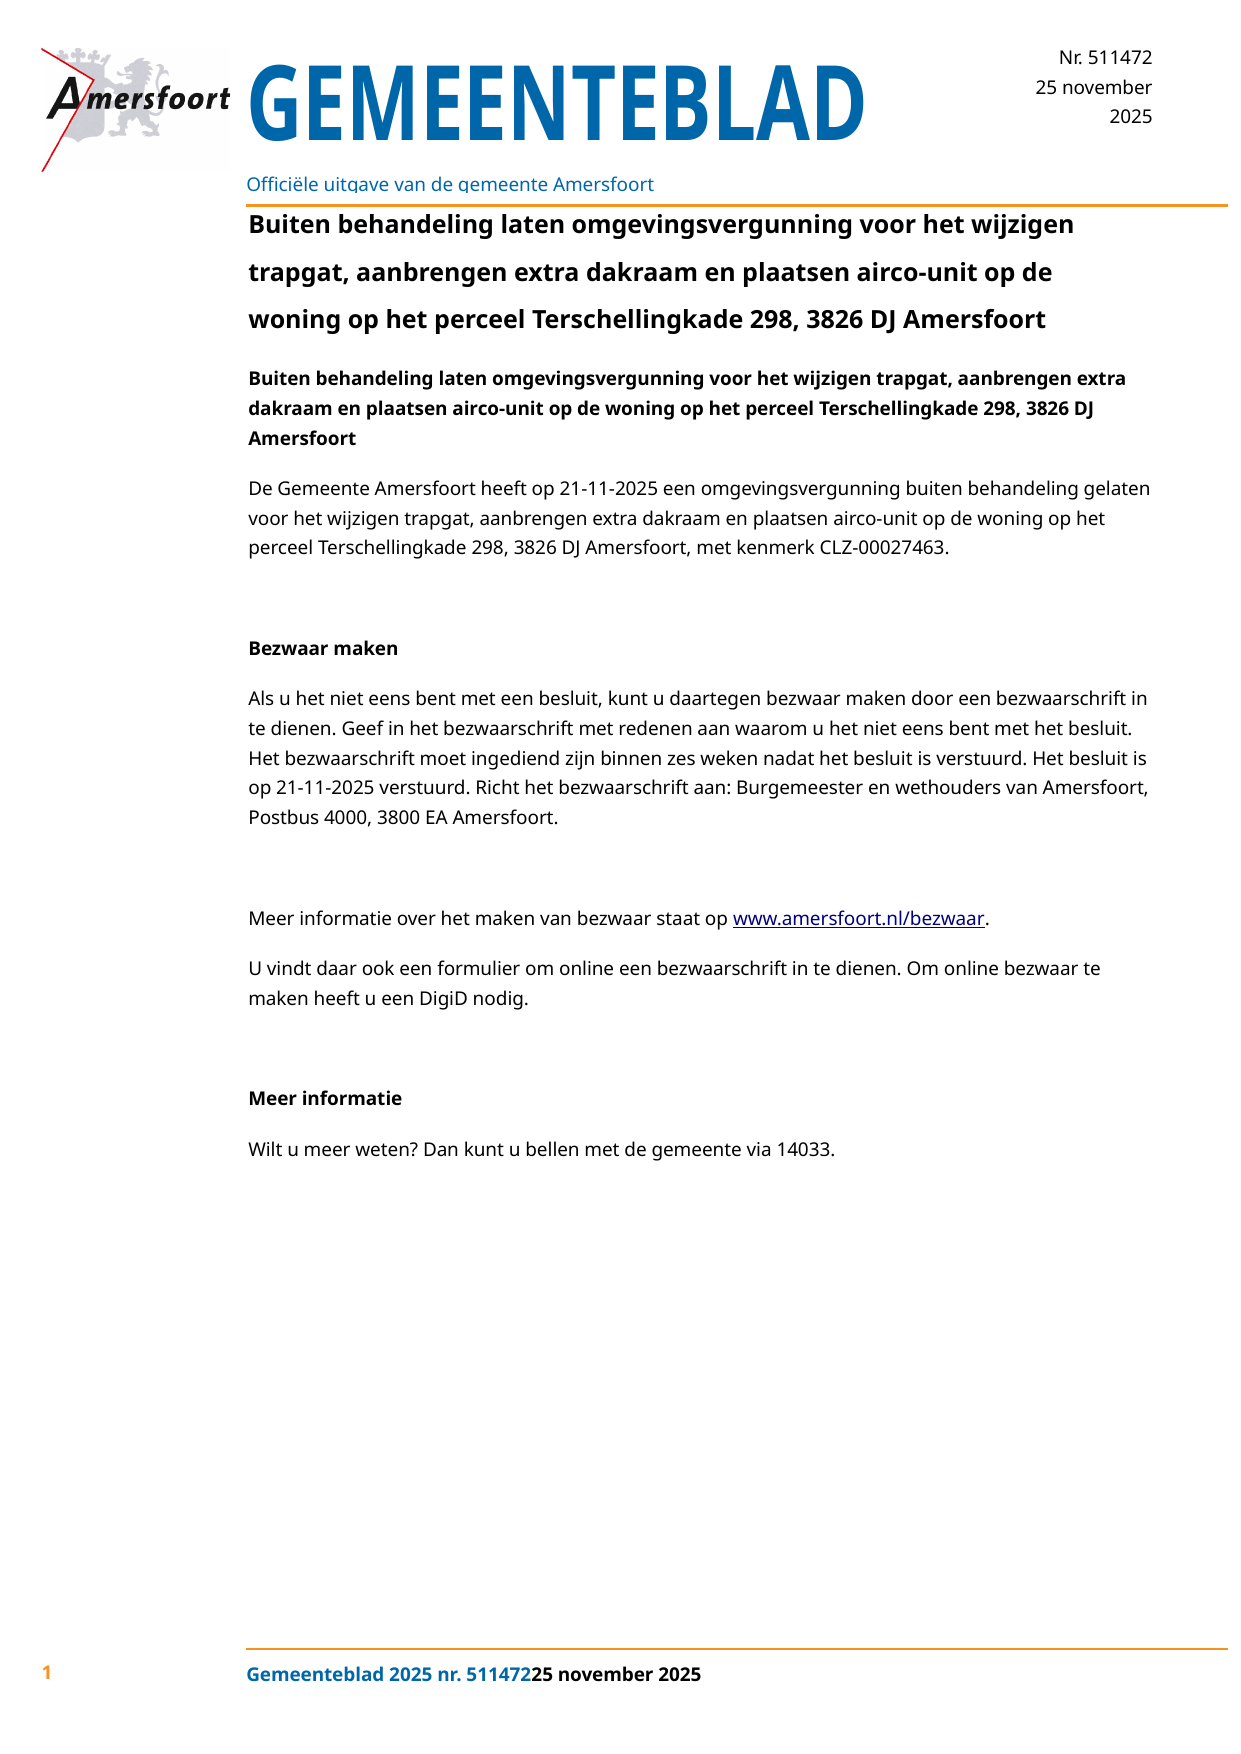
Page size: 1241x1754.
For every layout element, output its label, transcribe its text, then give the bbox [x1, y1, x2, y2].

text Meer informatie [248, 1086, 1152, 1111]
text Meer informatie over het maken van bezwaar staat op www.amersfoort.nl/bezwaar. [248, 905, 1152, 930]
picture [41, 47, 231, 172]
text U vindt daar ook een formulier om online een bezwaarschrift in te dienen. Om online bezwaar te maken heeft u een DigiD nodig. [248, 955, 1152, 1010]
text Als u het niet eens bent met een besluit, kunt u daartegen bezwaar maken door een bezwaarschrift in te dienen. Geef in het bezwaarschrift met redenen aan waarom u het niet eens bent met het besluit. Het bezwaarschrift moet ingediend zijn binnen zes weken nadat het besluit is verstuurd. Het besluit is op 21-11-2025 verstuurd. Richt het bezwaarschrift aan: Burgemeester en wethouders van Amersfoort, Postbus 4000, 3800 EA Amersfoort. [248, 686, 1152, 829]
text De Gemeente Amersfoort heeft op 21-11-2025 een omgevingsvergunning buiten behandeling gelaten voor het wijzigen trapgat, aanbrengen extra dakraam en plaatsen airco-unit op de woning op het perceel Terschellingkade 298, 3826 DJ Amersfoort, met kenmerk CLZ-00027463. [248, 475, 1152, 560]
text Wilt u meer weten? Dan kunt u bellen met de gemeente via 14033. [248, 1136, 1152, 1162]
text Buiten behandeling laten omgevingsvergunning voor het wijzigen trapgat, aanbrengen extra dakraam en plaatsen airco-unit op de woning op het perceel Terschellingkade 298, 3826 DJ Amersfoort [248, 207, 1152, 336]
text Bezwaar maken [248, 635, 1152, 661]
text Buiten behandeling laten omgevingsvergunning voor het wijzigen trapgat, aanbrengen extra dakraam en plaatsen airco-unit op de woning op het perceel Terschellingkade 298, 3826 DJ Amersfoort [248, 366, 1152, 450]
